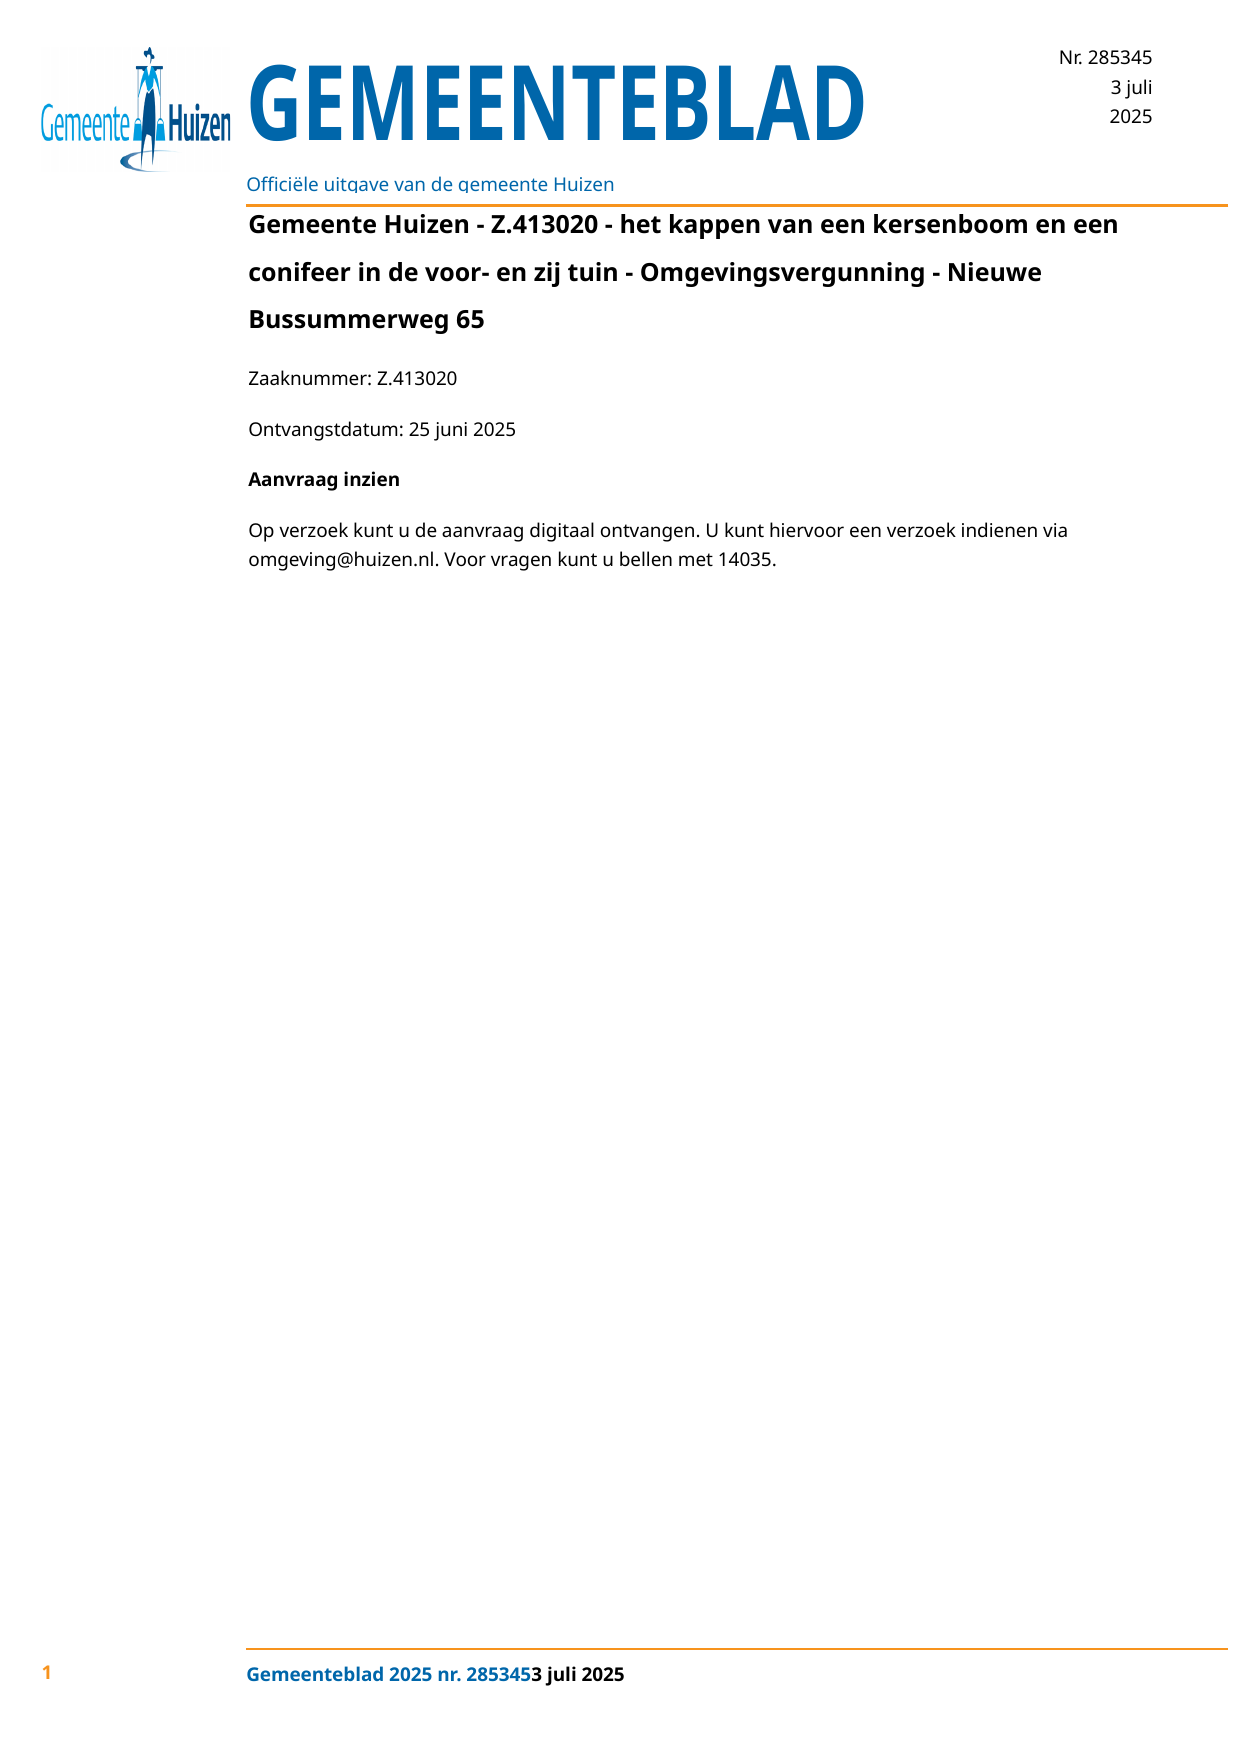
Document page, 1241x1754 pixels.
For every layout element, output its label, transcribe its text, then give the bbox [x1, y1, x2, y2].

text Aanvraag inzien [248, 466, 1152, 492]
picture [41, 47, 231, 172]
text Op verzoek kunt u de aanvraag digitaal ontvangen. U kunt hiervoor een verzoek indienen via omgeving@huizen.nl. Voor vragen kunt u bellen met 14035. [248, 517, 1152, 572]
text Zaaknummer: Z.413020 [248, 366, 1152, 391]
text Ontvangstdatum: 25 juni 2025 [248, 416, 1152, 442]
text Gemeente Huizen - Z.413020 - het kappen van een kersenboom en een conifeer in de voor- en zij tuin - Omgevingsvergunning - Nieuwe Bussummerweg 65 [248, 207, 1152, 336]
